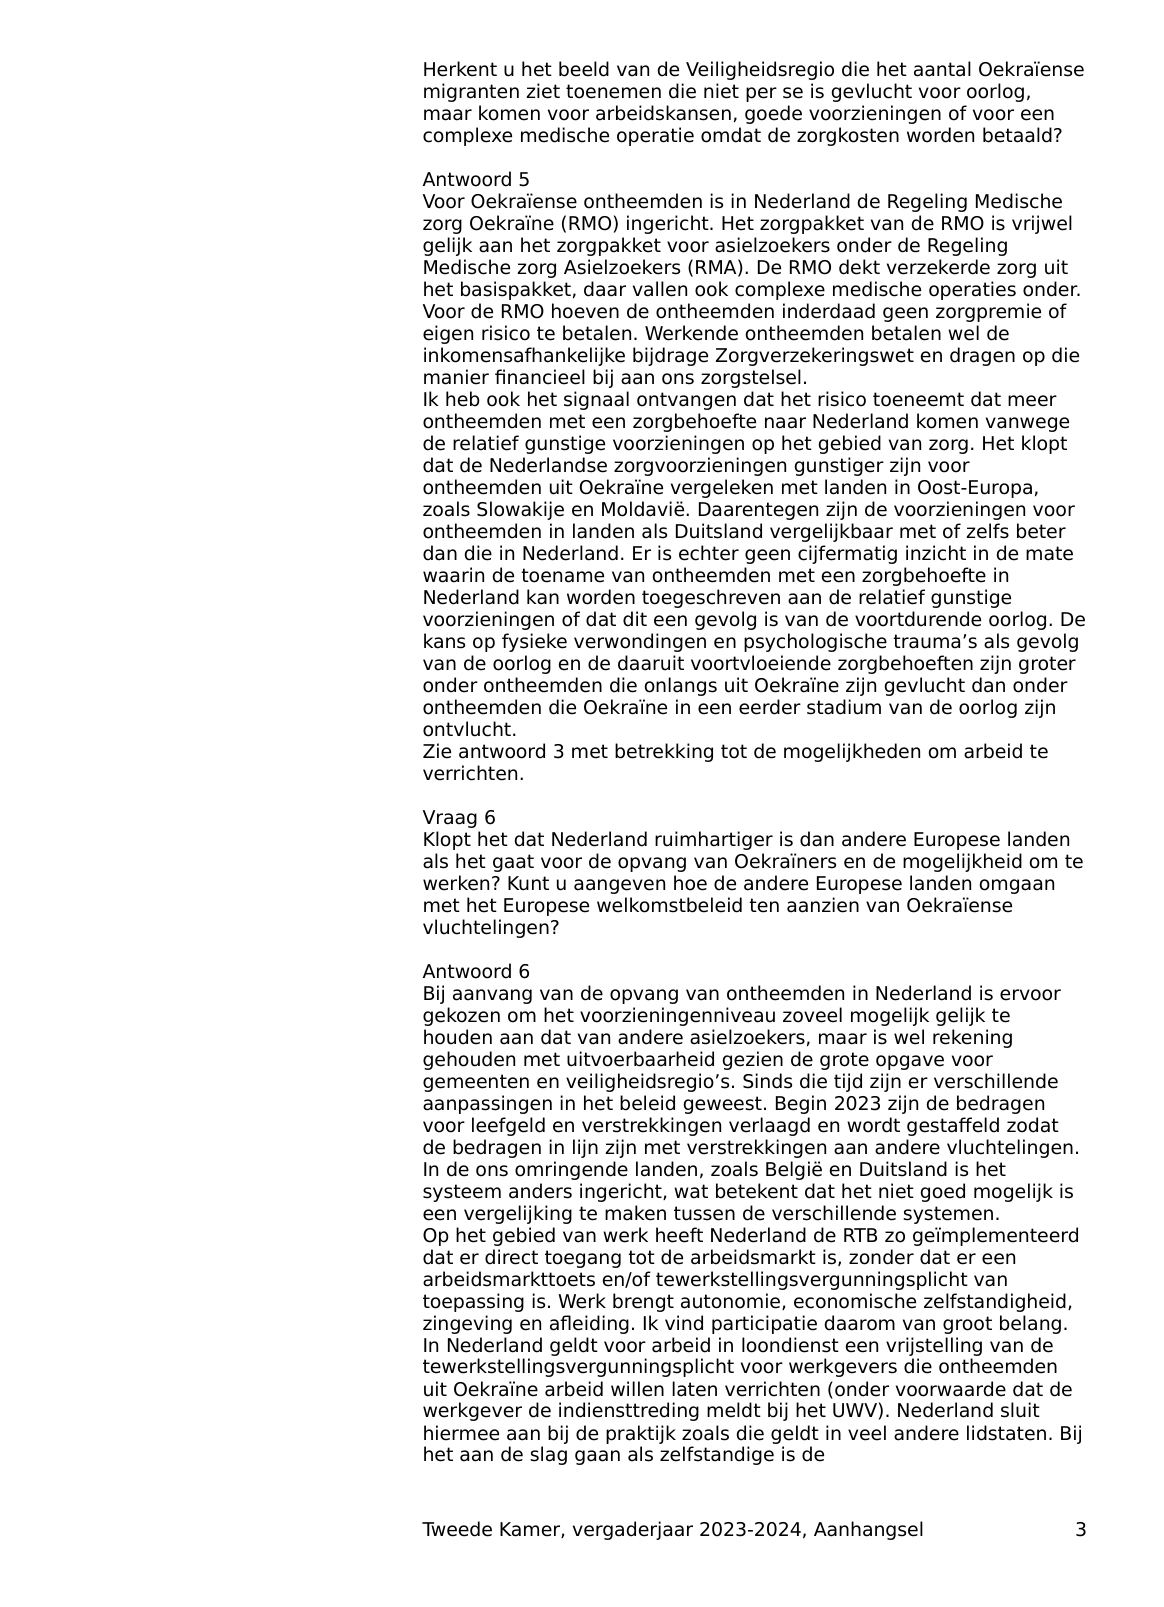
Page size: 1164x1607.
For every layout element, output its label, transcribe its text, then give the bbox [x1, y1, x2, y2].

text Ik heb ook het signaal ontvangen dat het risico toeneemt dat meer ontheemden met een zorgbehoefte naar Nederland komen vanwege de relatief gunstige voorzieningen op het gebied van zorg. Het klopt dat de Nederlandse zorgvoorzieningen gunstiger zijn voor ontheemden uit Oekraïne vergeleken met landen in Oost-Europa, zoals Slowakije en Moldavië. Daarentegen zijn de voorzieningen voor ontheemden in landen als Duitsland vergelijkbaar met of zelfs beter dan die in Nederland. Er is echter geen cijfermatig inzicht in de mate waarin de toename van ontheemden met een zorgbehoefte in Nederland kan worden toegeschreven aan de relatief gunstige voorzieningen of dat dit een gevolg is van de voortdurende oorlog. De kans op fysieke verwondingen en psychologische trauma’s als gevolg van de oorlog en de daaruit voortvloeiende zorgbehoeften zijn groter onder ontheemden die onlangs uit Oekraïne zijn gevlucht dan onder ontheemden die Oekraïne in een eerder stadium van de oorlog zijn ontvlucht. [422, 389, 1087, 741]
text Herkent u het beeld van de Veiligheidsregio die het aantal Oekraïense migranten ziet toenemen die niet per se is gevlucht voor oorlog, maar komen voor arbeidskansen, goede voorzieningen of voor een complexe medische operatie omdat de zorgkosten worden betaald? [422, 59, 1087, 147]
text Klopt het dat Nederland ruimhartiger is dan andere Europese landen als het gaat voor de opvang van Oekraïners en de mogelijkheid om te werken? Kunt u aangeven hoe de andere Europese landen omgaan met het Europese welkomstbeleid ten aanzien van Oekraïense vluchtelingen? [422, 829, 1087, 939]
text Vraag 6 [422, 807, 1087, 829]
text Op het gebied van werk heeft Nederland de RTB zo geïmplementeerd dat er direct toegang tot de arbeidsmarkt is, zonder dat er een arbeidsmarkttoets en/of tewerkstellingsvergunningsplicht van toepassing is. Werk brengt autonomie, economische zelfstandigheid, zingeving en afleiding. Ik vind participatie daarom van groot belang. In Nederland geldt voor arbeid in loondienst een vrijstelling van de tewerkstellingsvergunningsplicht voor werkgevers die ontheemden uit Oekraïne arbeid willen laten verrichten (onder voorwaarde dat de werkgever de indiensttreding meldt bij het UWV). Nederland sluit hiermee aan bij de praktijk zoals die geldt in veel andere lidstaten. Bij het aan de slag gaan als zelfstandige is de [422, 1224, 1087, 1466]
text Zie antwoord 3 met betrekking tot de mogelijkheden om arbeid te verrichten. [422, 741, 1087, 784]
text Antwoord 6 [422, 961, 1087, 983]
text Antwoord 5 [422, 169, 1087, 191]
text Voor Oekraïense ontheemden is in Nederland de Regeling Medische zorg Oekraïne (RMO) ingericht. Het zorgpakket van de RMO is vrijwel gelijk aan het zorgpakket voor asielzoekers onder de Regeling Medische zorg Asielzoekers (RMA). De RMO dekt verzekerde zorg uit het basispakket, daar vallen ook complexe medische operaties onder. Voor de RMO hoeven de ontheemden inderdaad geen zorgpremie of eigen risico te betalen. Werkende ontheemden betalen wel de inkomensafhankelijke bijdrage Zorgverzekeringswet en dragen op die manier financieel bij aan ons zorgstelsel. [422, 191, 1087, 389]
text Bij aanvang van de opvang van ontheemden in Nederland is ervoor gekozen om het voorzieningenniveau zoveel mogelijk gelijk te houden aan dat van andere asielzoekers, maar is wel rekening gehouden met uitvoerbaarheid gezien de grote opgave voor gemeenten en veiligheidsregio’s. Sinds die tijd zijn er verschillende aanpassingen in het beleid geweest. Begin 2023 zijn de bedragen voor leefgeld en verstrekkingen verlaagd en wordt gestaffeld zodat de bedragen in lijn zijn met verstrekkingen aan andere vluchtelingen. In de ons omringende landen, zoals België en Duitsland is het systeem anders ingericht, wat betekent dat het niet goed mogelijk is een vergelijking te maken tussen de verschillende systemen. [422, 983, 1087, 1224]
